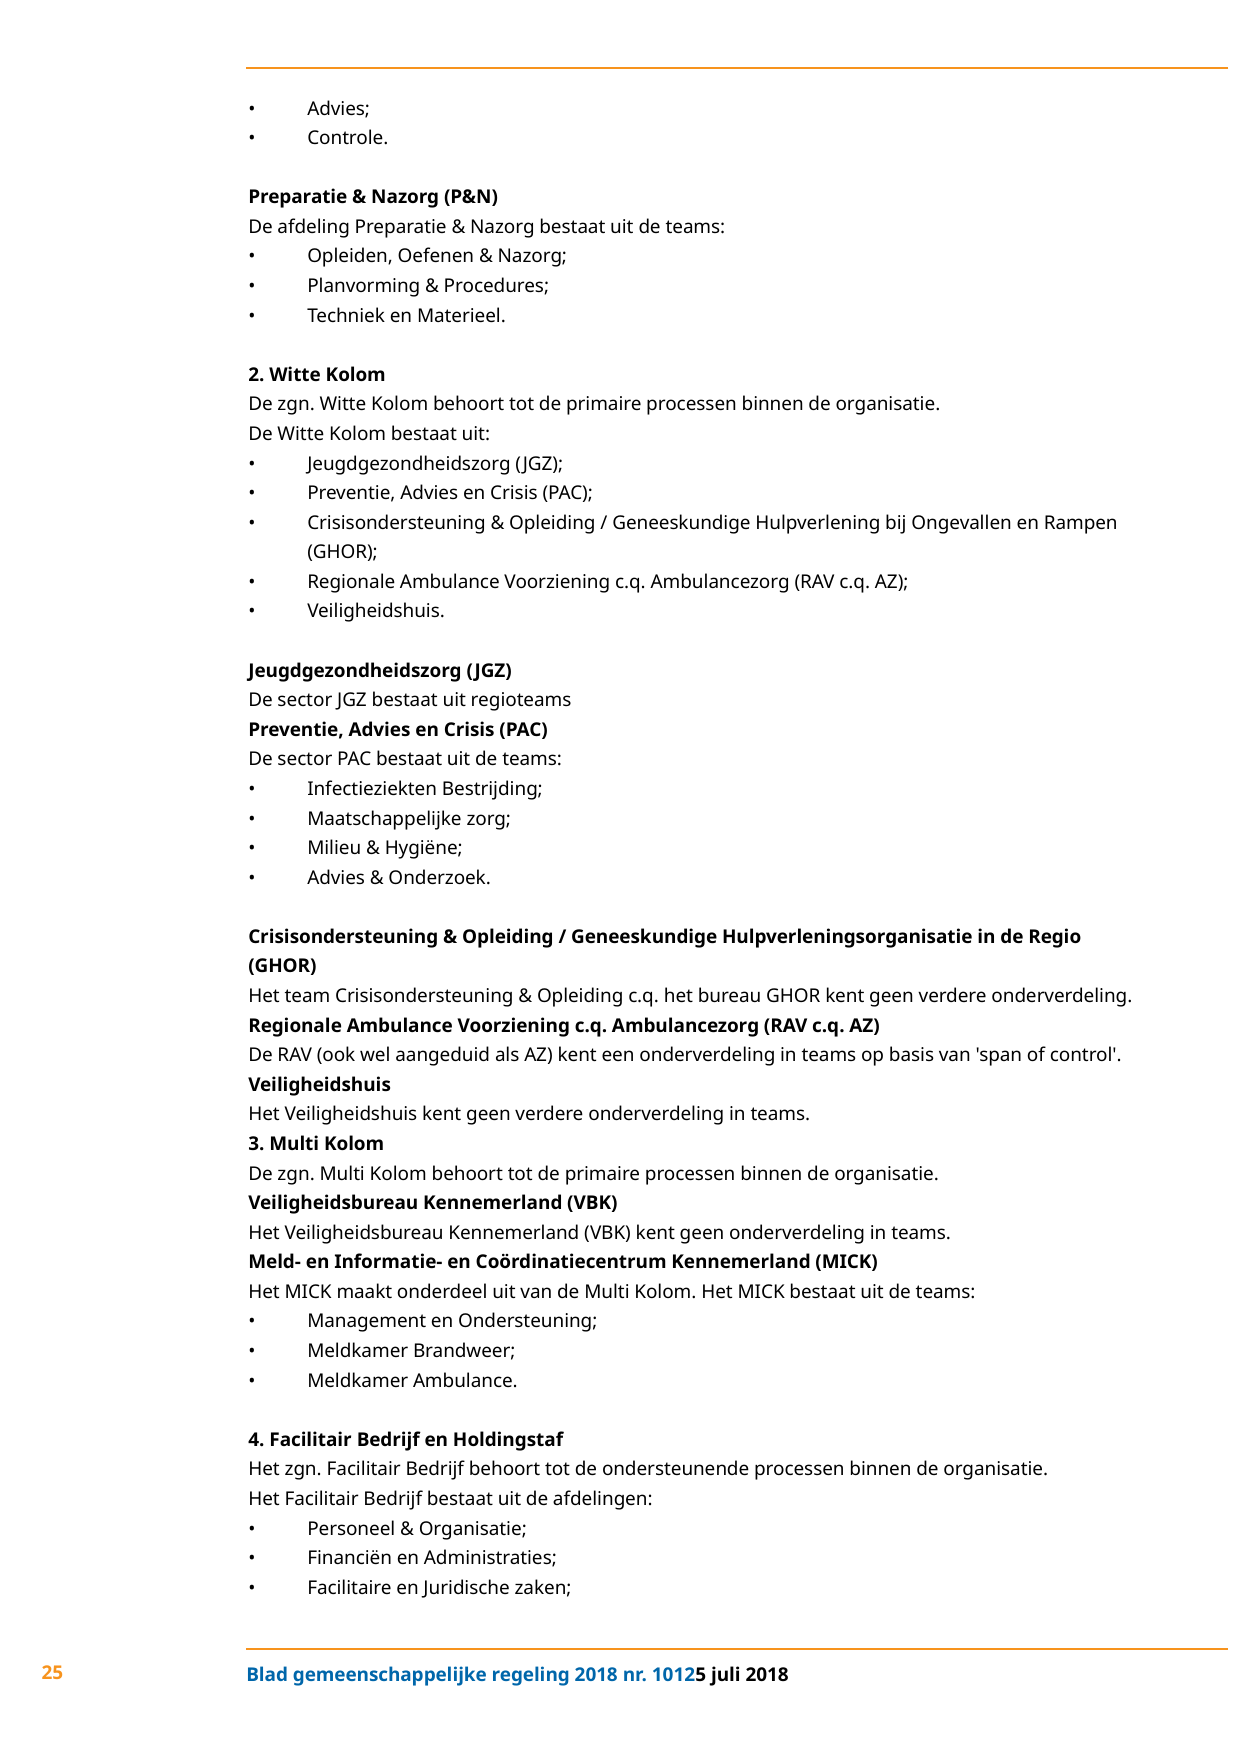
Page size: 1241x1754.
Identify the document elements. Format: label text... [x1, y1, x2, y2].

text Het Veiligheidsbureau Kennemerland (VBK) kent geen onderverdeling in teams. [248, 1219, 1152, 1245]
text Meld- en Informatie- en Coördinatiecentrum Kennemerland (MICK) [248, 1248, 1152, 1274]
list Crisisondersteuning & Opleiding / Geneeskundige Hulpverlening bij Ongevallen en Rampen (GHOR); [248, 509, 1152, 564]
text 3. Multi Kolom [248, 1130, 1152, 1156]
list Jeugdgezondheidszorg (JGZ); [248, 450, 1152, 476]
list Advies & Onderzoek. [248, 864, 1152, 890]
text De zgn. Witte Kolom behoort tot de primaire processen binnen de organisatie. [248, 391, 1152, 416]
text 2. Witte Kolom [248, 361, 1152, 387]
list Techniek en Materieel. [248, 302, 1152, 328]
list Preventie, Advies en Crisis (PAC); [248, 479, 1152, 505]
list Meldkamer Ambulance. [248, 1367, 1152, 1393]
list Facilitaire en Juridische zaken; [248, 1574, 1152, 1600]
text Preventie, Advies en Crisis (PAC) [248, 716, 1152, 742]
text Het zgn. Facilitair Bedrijf behoort tot de ondersteunende processen binnen de organisatie. [248, 1456, 1152, 1481]
list Milieu & Hygiëne; [248, 834, 1152, 860]
text 4. Facilitair Bedrijf en Holdingstaf [248, 1426, 1152, 1452]
text De RAV (ook wel aangeduid als AZ) kent een onderverdeling in teams op basis van 'span of control'. [248, 1041, 1152, 1067]
text De zgn. Multi Kolom behoort tot de primaire processen binnen de organisatie. [248, 1160, 1152, 1186]
text Preparatie & Nazorg (P&N) [248, 183, 1152, 209]
list Maatschappelijke zorg; [248, 805, 1152, 831]
text Het Facilitair Bedrijf bestaat uit de afdelingen: [248, 1485, 1152, 1511]
list Financiën en Administraties; [248, 1544, 1152, 1570]
text De Witte Kolom bestaat uit: [248, 420, 1152, 446]
list Advies; [248, 95, 1152, 121]
list Controle. [248, 124, 1152, 150]
list Personeel & Organisatie; [248, 1515, 1152, 1541]
list Infectieziekten Bestrijding; [248, 775, 1152, 801]
text Het team Crisisondersteuning & Opleiding c.q. het bureau GHOR kent geen verdere onderverdeling. [248, 982, 1152, 1008]
text De sector PAC bestaat uit de teams: [248, 746, 1152, 771]
text Het Veiligheidshuis kent geen verdere onderverdeling in teams. [248, 1101, 1152, 1126]
text Het MICK maakt onderdeel uit van de Multi Kolom. Het MICK bestaat uit de teams: [248, 1278, 1152, 1304]
picture [41, 47, 231, 172]
text Veiligheidshuis [248, 1071, 1152, 1097]
list Management en Ondersteuning; [248, 1308, 1152, 1333]
list Veiligheidshuis. [248, 598, 1152, 623]
text De sector JGZ bestaat uit regioteams [248, 686, 1152, 712]
list Planvorming & Procedures; [248, 272, 1152, 298]
text Regionale Ambulance Voorziening c.q. Ambulancezorg (RAV c.q. AZ) [248, 1012, 1152, 1038]
text Crisisondersteuning & Opleiding / Geneeskundige Hulpverleningsorganisatie in de Regio (GHOR) [248, 923, 1152, 978]
text Jeugdgezondheidszorg (JGZ) [248, 657, 1152, 683]
list Opleiden, Oefenen & Nazorg; [248, 243, 1152, 268]
text Veiligheidsbureau Kennemerland (VBK) [248, 1189, 1152, 1215]
list Meldkamer Brandweer; [248, 1337, 1152, 1363]
text De afdeling Preparatie & Nazorg bestaat uit de teams: [248, 213, 1152, 239]
list Regionale Ambulance Voorziening c.q. Ambulancezorg (RAV c.q. AZ); [248, 568, 1152, 594]
